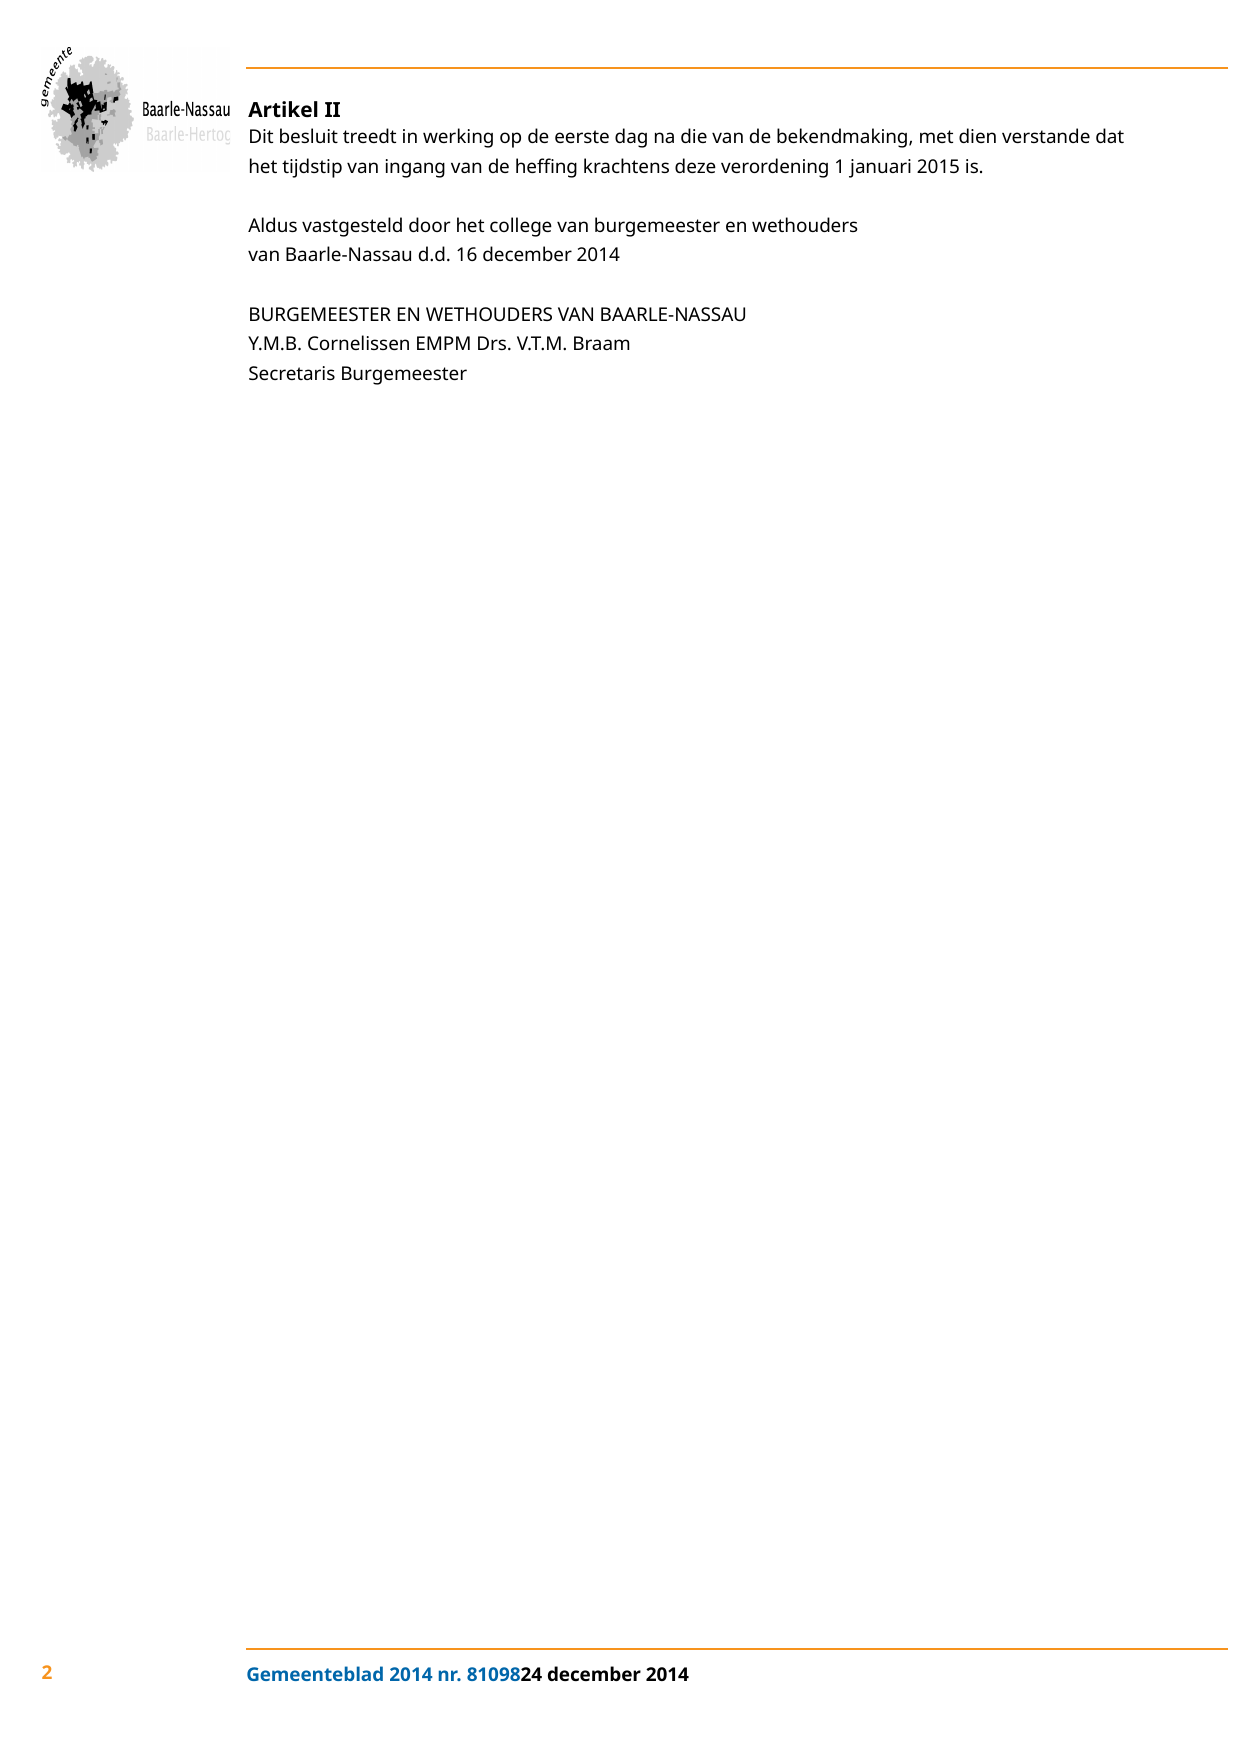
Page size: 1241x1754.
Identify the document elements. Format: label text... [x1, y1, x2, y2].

text Dit besluit treedt in werking op de eerste dag na die van de bekendmaking, met dien verstande dat het tijdstip van ingang van de heffing krachtens deze verordening 1 januari 2015 is. [248, 123, 1152, 178]
text Y.M.B. Cornelissen EMPM Drs. V.T.M. Braam [248, 330, 1152, 356]
text Artikel II [248, 95, 1152, 123]
text Secretaris Burgemeester [248, 360, 1152, 386]
text van Baarle-Nassau d.d. 16 december 2014 [248, 242, 1152, 267]
text BURGEMEESTER EN WETHOUDERS VAN BAARLE-NASSAU [248, 301, 1152, 326]
picture [41, 47, 231, 172]
text Aldus vastgesteld door het college van burgemeester en wethouders [248, 212, 1152, 238]
